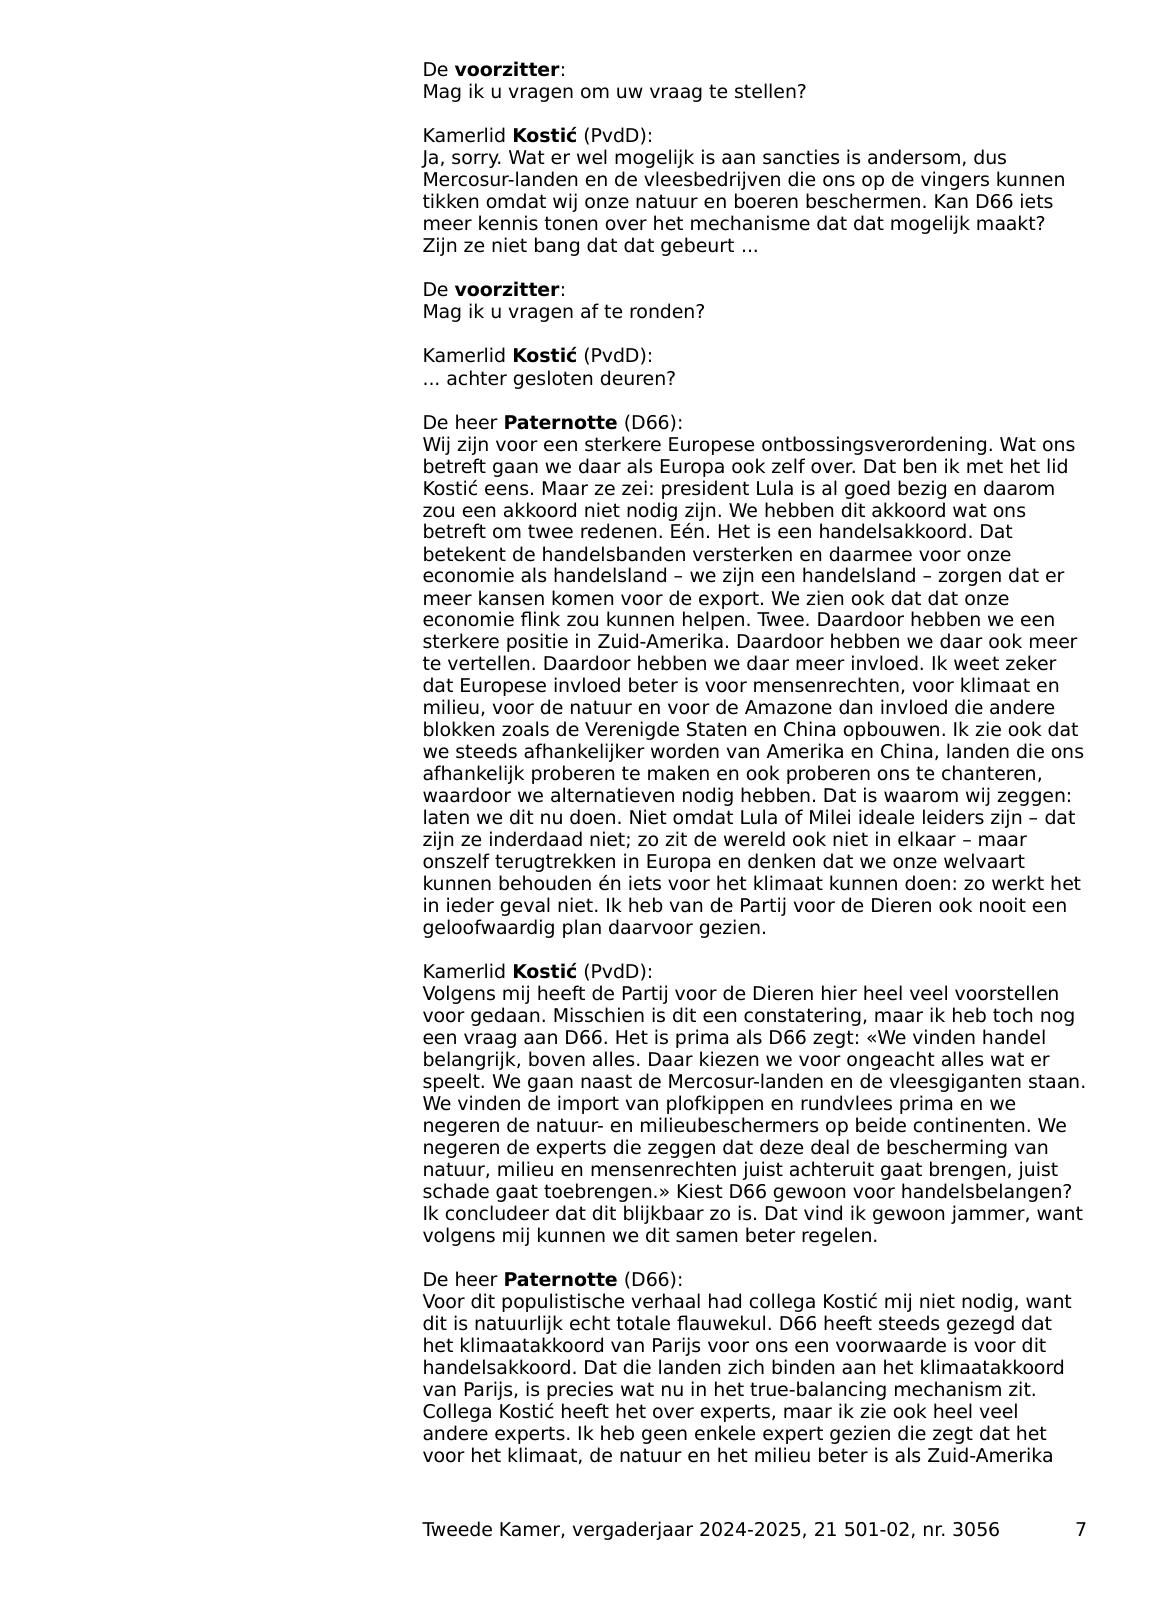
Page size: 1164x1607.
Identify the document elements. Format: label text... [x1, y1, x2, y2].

text De heer Paternotte (D66): [422, 412, 1087, 433]
text Kamerlid Kostić (PvdD): [422, 961, 1087, 983]
text Kamerlid Kostić (PvdD): [422, 125, 1087, 147]
text Ja, sorry. Wat er wel mogelijk is aan sancties is andersom, dus Mercosur-landen en de vleesbedrijven die ons op de vingers kunnen tikken omdat wij onze natuur en boeren beschermen. Kan D66 iets meer kennis tonen over het mechanisme dat dat mogelijk maakt? Zijn ze niet bang dat dat gebeurt ... [422, 147, 1087, 257]
text ... achter gesloten deuren? [422, 367, 1087, 389]
text Kamerlid Kostić (PvdD): [422, 345, 1087, 367]
text Volgens mij heeft de Partij voor de Dieren hier heel veel voorstellen voor gedaan. Misschien is dit een constatering, maar ik heb toch nog een vraag aan D66. Het is prima als D66 zegt: «We vinden handel belangrijk, boven alles. Daar kiezen we voor ongeacht alles wat er speelt. We gaan naast de Mercosur-landen en de vleesgiganten staan. We vinden de import van plofkippen en rundvlees prima en we negeren de natuur- en milieubeschermers op beide continenten. We negeren de experts die zeggen dat deze deal de bescherming van natuur, milieu en mensenrechten juist achteruit gaat brengen, juist schade gaat toebrengen.» Kiest D66 gewoon voor handelsbelangen? Ik concludeer dat dit blijkbaar zo is. Dat vind ik gewoon jammer, want volgens mij kunnen we dit samen beter regelen. [422, 983, 1087, 1247]
text De heer Paternotte (D66): [422, 1269, 1087, 1291]
text Voor dit populistische verhaal had collega Kostić mij niet nodig, want dit is natuurlijk echt totale flauwekul. D66 heeft steeds gezegd dat het klimaatakkoord van Parijs voor ons een voorwaarde is voor dit handelsakkoord. Dat die landen zich binden aan het klimaatakkoord van Parijs, is precies wat nu in het true-balancing mechanism zit. Collega Kostić heeft het over experts, maar ik zie ook heel veel andere experts. Ik heb geen enkele expert gezien die zegt dat het voor het klimaat, de natuur en het milieu beter is als Zuid-Amerika [422, 1291, 1087, 1467]
text De voorzitter: [422, 59, 1087, 81]
text Wij zijn voor een sterkere Europese ontbossingsverordening. Wat ons betreft gaan we daar als Europa ook zelf over. Dat ben ik met het lid Kostić eens. Maar ze zei: president Lula is al goed bezig en daarom zou een akkoord niet nodig zijn. We hebben dit akkoord wat ons betreft om twee redenen. Eén. Het is een handelsakkoord. Dat betekent de handelsbanden versterken en daarmee voor onze economie als handelsland – we zijn een handelsland – zorgen dat er meer kansen komen voor de export. We zien ook dat dat onze economie flink zou kunnen helpen. Twee. Daardoor hebben we een sterkere positie in Zuid-Amerika. Daardoor hebben we daar ook meer te vertellen. Daardoor hebben we daar meer invloed. Ik weet zeker dat Europese invloed beter is voor mensenrechten, voor klimaat en milieu, voor de natuur en voor de Amazone dan invloed die andere blokken zoals de Verenigde Staten en China opbouwen. Ik zie ook dat we steeds afhankelijker worden van Amerika en China, landen die ons afhankelijk proberen te maken en ook proberen ons te chanteren, waardoor we alternatieven nodig hebben. Dat is waarom wij zeggen: laten we dit nu doen. Niet omdat Lula of Milei ideale leiders zijn – dat zijn ze inderdaad niet; zo zit de wereld ook niet in elkaar – maar onszelf terugtrekken in Europa en denken dat we onze welvaart kunnen behouden én iets voor het klimaat kunnen doen: zo werkt het in ieder geval niet. Ik heb van de Partij voor de Dieren ook nooit een geloofwaardig plan daarvoor gezien. [422, 433, 1087, 939]
text De voorzitter: [422, 279, 1087, 301]
text Mag ik u vragen af te ronden? [422, 301, 1087, 323]
text Mag ik u vragen om uw vraag te stellen? [422, 81, 1087, 103]
